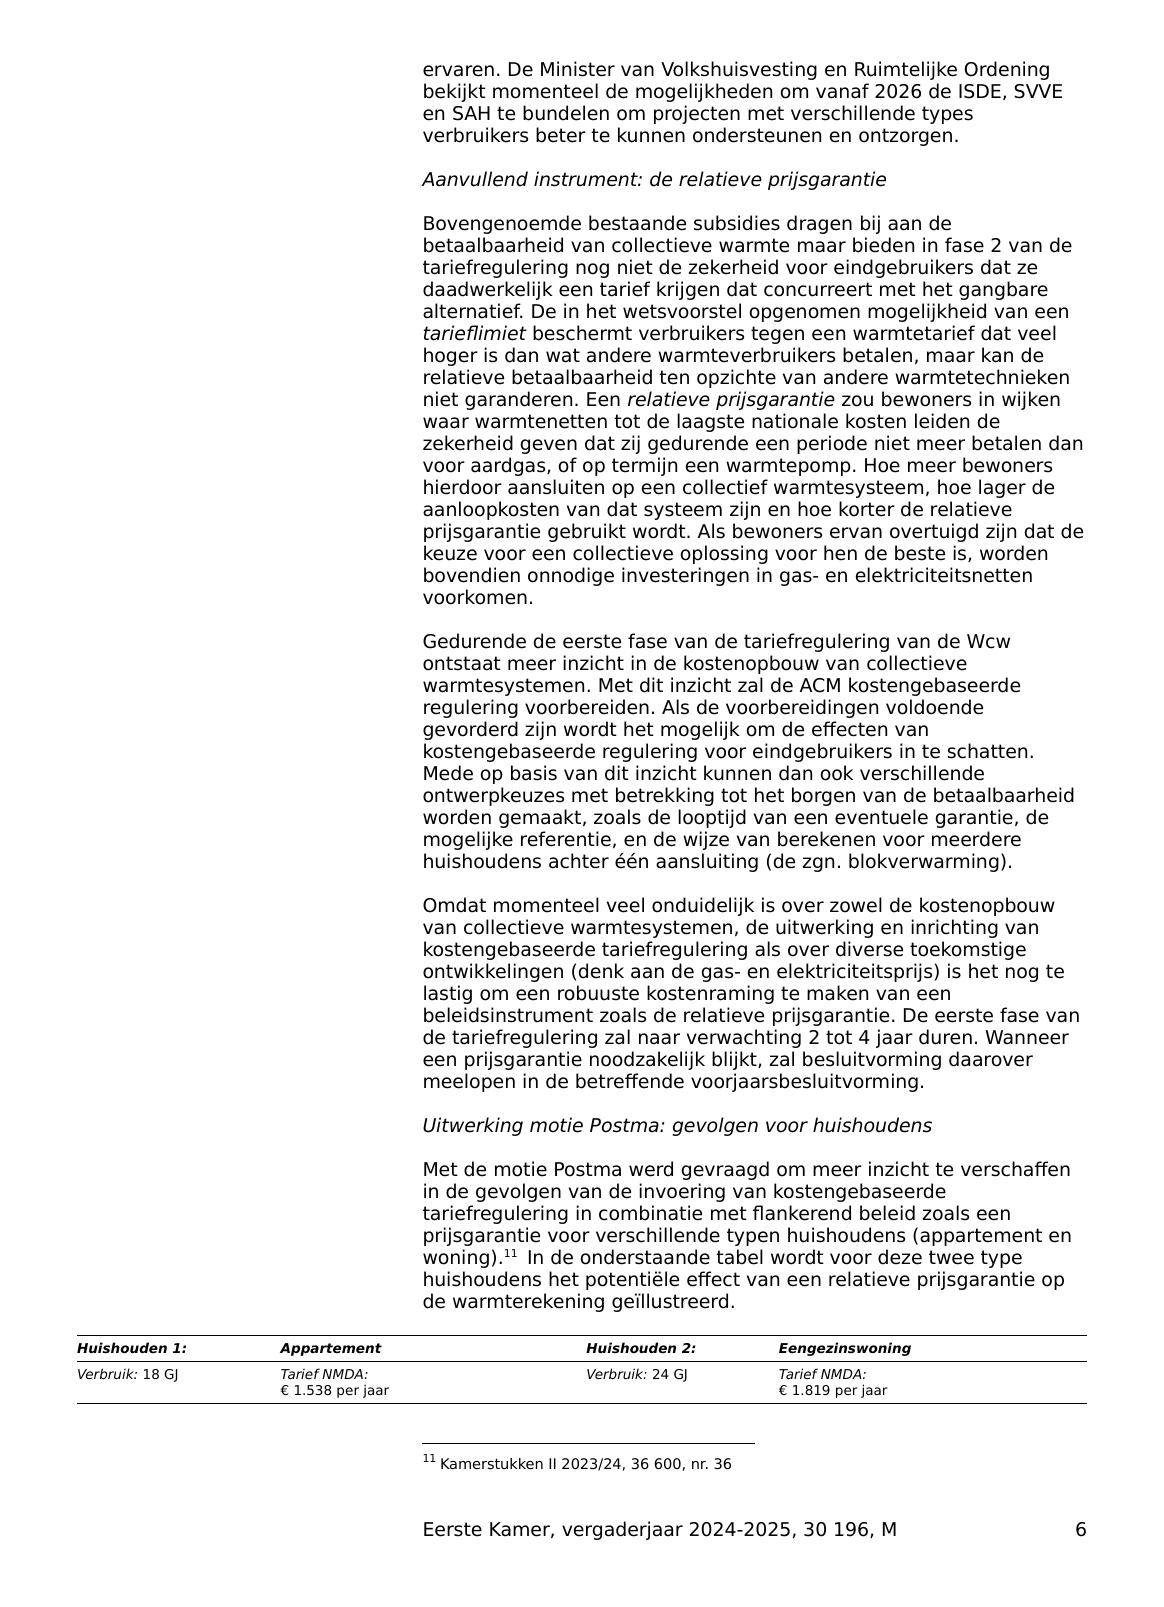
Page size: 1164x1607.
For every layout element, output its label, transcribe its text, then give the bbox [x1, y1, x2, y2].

text ervaren. De Minister van Volkshuisvesting en Ruimtelijke Ordening bekijkt momenteel de mogelijkheden om vanaf 2026 de ISDE, SVVE en SAH te bundelen om projecten met verschillende types verbruikers beter te kunnen ondersteunen en ontzorgen. [422, 59, 1087, 147]
subtitle Uitwerking motie Postma: gevolgen voor huishoudens [422, 1115, 1087, 1137]
text Met de motie Postma werd gevraagd om meer inzicht te verschaffen in de gevolgen van de invoering van kostengebaseerde tariefregulering in combinatie met flankerend beleid zoals een prijsgarantie voor verschillende typen huishoudens (appartement en woning). In de onderstaande tabel wordt voor deze twee type huishoudens het potentiële effect van een relatieve prijsgarantie op de warmterekening geïllustreerd. [422, 1159, 1087, 1313]
table_header Huishouden 2: [580, 1336, 773, 1361]
text Gedurende de eerste fase van de tariefregulering van de Wcw ontstaat meer inzicht in de kostenopbouw van collectieve warmtesystemen. Met dit inzicht zal de ACM kostengebaseerde regulering voorbereiden. Als de voorbereidingen voldoende gevorderd zijn wordt het mogelijk om de effecten van kostengebaseerde regulering voor eindgebruikers in te schatten. Mede op basis van dit inzicht kunnen dan ook verschillende ontwerpkeuzes met betrekking tot het borgen van de betaalbaarheid worden gemaakt, zoals de looptijd van een eventuele garantie, de mogelijke referentie, en de wijze van berekenen voor meerdere huishoudens achter één aansluiting (de zgn. blokverwarming). [422, 631, 1087, 873]
text Kamerstukken II 2023/24, 36 600, nr. 36 [422, 1452, 1087, 1474]
table_cell Verbruik: 18 GJ [77, 1362, 274, 1403]
table_cell Verbruik: 24 GJ [580, 1362, 773, 1403]
subtitle Aanvullend instrument: de relatieve prijsgarantie [422, 169, 1087, 191]
text Bovengenoemde bestaande subsidies dragen bij aan de betaalbaarheid van collectieve warmte maar bieden in fase 2 van de tariefregulering nog niet de zekerheid voor eindgebruikers dat ze daadwerkelijk een tarief krijgen dat concurreert met het gangbare alternatief. De in het wetsvoorstel opgenomen mogelijkheid van een tarieflimiet beschermt verbruikers tegen een warmtetarief dat veel hoger is dan wat andere warmteverbruikers betalen, maar kan de relatieve betaalbaarheid ten opzichte van andere warmtetechnieken niet garanderen. Een relatieve prijsgarantie zou bewoners in wijken waar warmtenetten tot de laagste nationale kosten leiden de zekerheid geven dat zij gedurende een periode niet meer betalen dan voor aardgas, of op termijn een warmtepomp. Hoe meer bewoners hierdoor aansluiten op een collectief warmtesysteem, hoe lager de aanloopkosten van dat systeem zijn en hoe korter de relatieve prijsgarantie gebruikt wordt. Als bewoners ervan overtuigd zijn dat de keuze voor een collectieve oplossing voor hen de beste is, worden bovendien onnodige investeringen in gas- en elektriciteitsnetten voorkomen. [422, 213, 1087, 609]
text Omdat momenteel veel onduidelijk is over zowel de kostenopbouw van collectieve warmtesystemen, de uitwerking en inrichting van kostengebaseerde tariefregulering als over diverse toekomstige ontwikkelingen (denk aan de gas- en elektriciteitsprijs) is het nog te lastig om een robuuste kostenraming te maken van een beleidsinstrument zoals de relatieve prijsgarantie. De eerste fase van de tariefregulering zal naar verwachting 2 tot 4 jaar duren. Wanneer een prijsgarantie noodzakelijk blijkt, zal besluitvorming daarover meelopen in de betreffende voorjaarsbesluitvorming. [422, 895, 1087, 1093]
table_header Eengezinswoning [773, 1336, 1087, 1361]
table_header Appartement [275, 1336, 580, 1361]
table_header Huishouden 1: [77, 1336, 274, 1361]
table_cell Tarief NMDA: € 1.819 per jaar [773, 1362, 1087, 1403]
table_cell Tarief NMDA: € 1.538 per jaar [275, 1362, 580, 1403]
